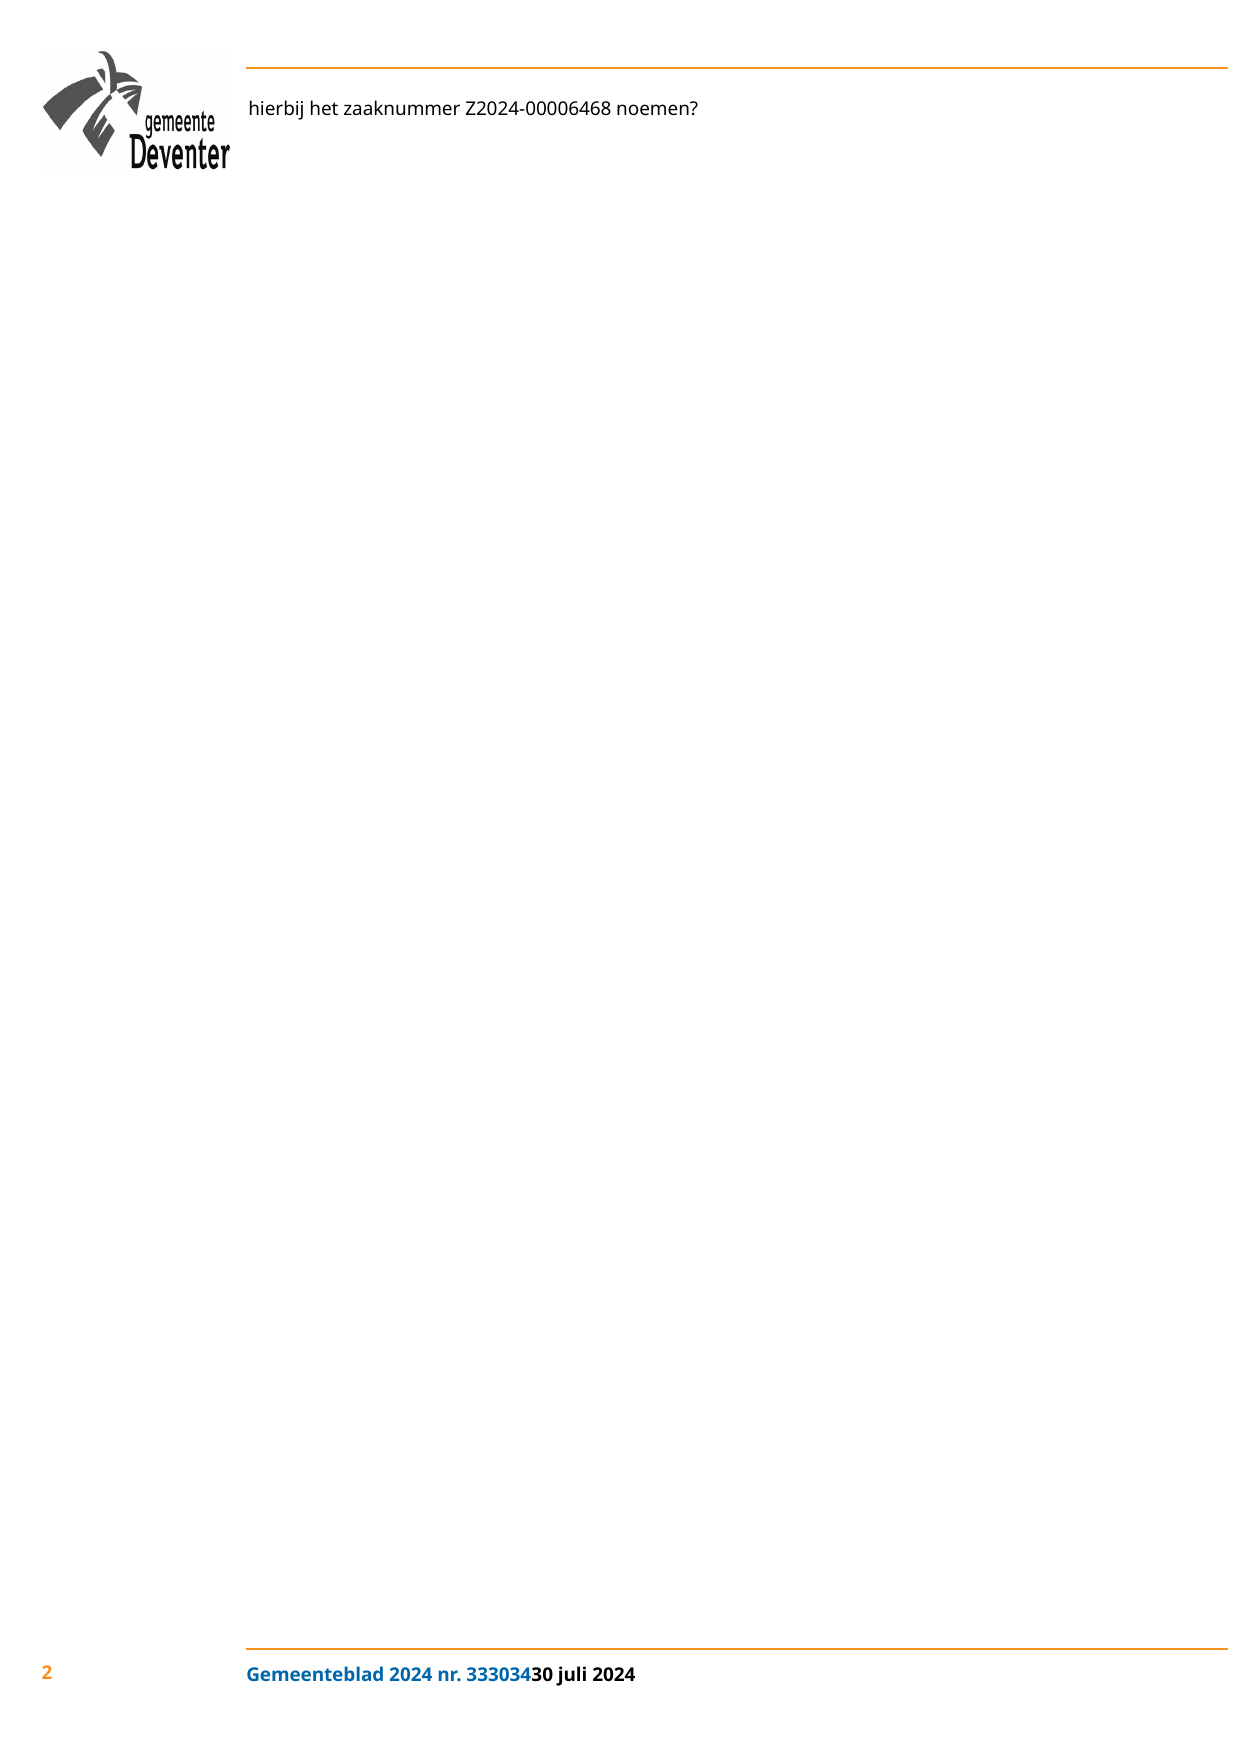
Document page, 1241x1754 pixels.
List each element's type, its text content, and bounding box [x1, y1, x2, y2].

text hierbij het zaaknummer Z2024-00006468 noemen? [248, 95, 1152, 121]
picture [41, 47, 231, 172]
